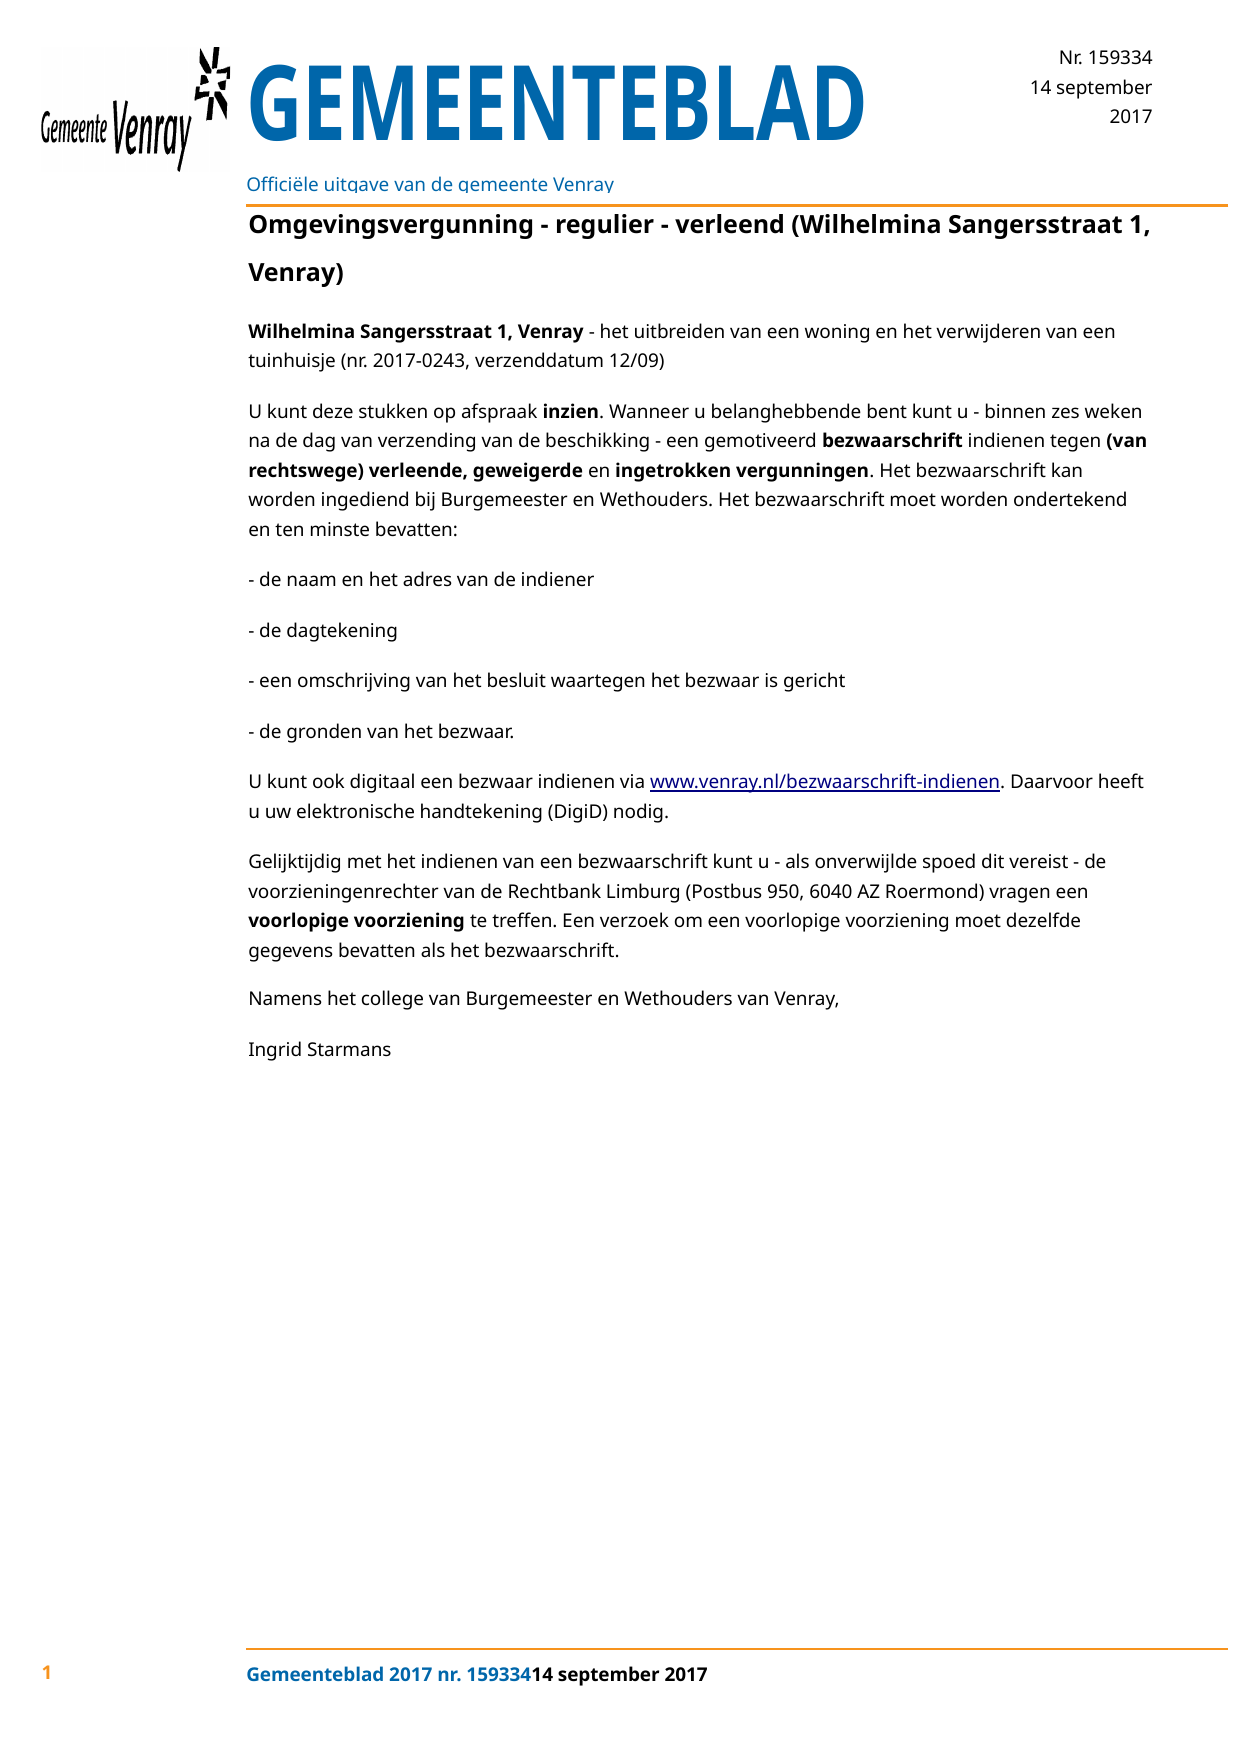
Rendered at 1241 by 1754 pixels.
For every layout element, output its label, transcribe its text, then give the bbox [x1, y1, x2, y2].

text Omgevingsvergunning - regulier - verleend (Wilhelmina Sangersstraat 1, Venray) [248, 207, 1152, 288]
text - de dagtekening [248, 617, 1152, 643]
text - de gronden van het bezwaar. [248, 718, 1152, 744]
text - de naam en het adres van de indiener [248, 567, 1152, 592]
text Gelijktijdig met het indienen van een bezwaarschrift kunt u - als onverwijlde spoed dit vereist - de voorzieningenrechter van de Rechtbank Limburg (Postbus 950, 6040 AZ Roermond) vragen een voorlopige voorziening te treffen. Een verzoek om een voorlopige voorziening moet dezelfde gegevens bevatten als het bezwaarschrift. [248, 848, 1152, 963]
text U kunt deze stukken op afspraak inzien. Wanneer u belanghebbende bent kunt u - binnen zes weken na de dag van verzending van de beschikking - een gemotiveerd bezwaarschrift indienen tegen (van rechtswege) verleende, geweigerde en ingetrokken vergunningen. Het bezwaarschrift kan worden ingediend bij Burgemeester en Wethouders. Het bezwaarschrift moet worden ondertekend en ten minste bevatten: [248, 398, 1152, 542]
text U kunt ook digitaal een bezwaar indienen via www.venray.nl/bezwaarschrift-indienen. Daarvoor heeft u uw elektronische handtekening (DigiD) nodig. [248, 768, 1152, 824]
text Wilhelmina Sangersstraat 1, Venray - het uitbreiden van een woning en het verwijderen van een tuinhuisje (nr. 2017-0243, verzenddatum 12/09) [248, 318, 1152, 373]
text - een omschrijving van het besluit waartegen het bezwaar is gericht [248, 667, 1152, 693]
picture [41, 47, 231, 172]
text Ingrid Starmans [248, 1036, 1152, 1062]
text Namens het college van Burgemeester en Wethouders van Venray, [248, 985, 1152, 1011]
